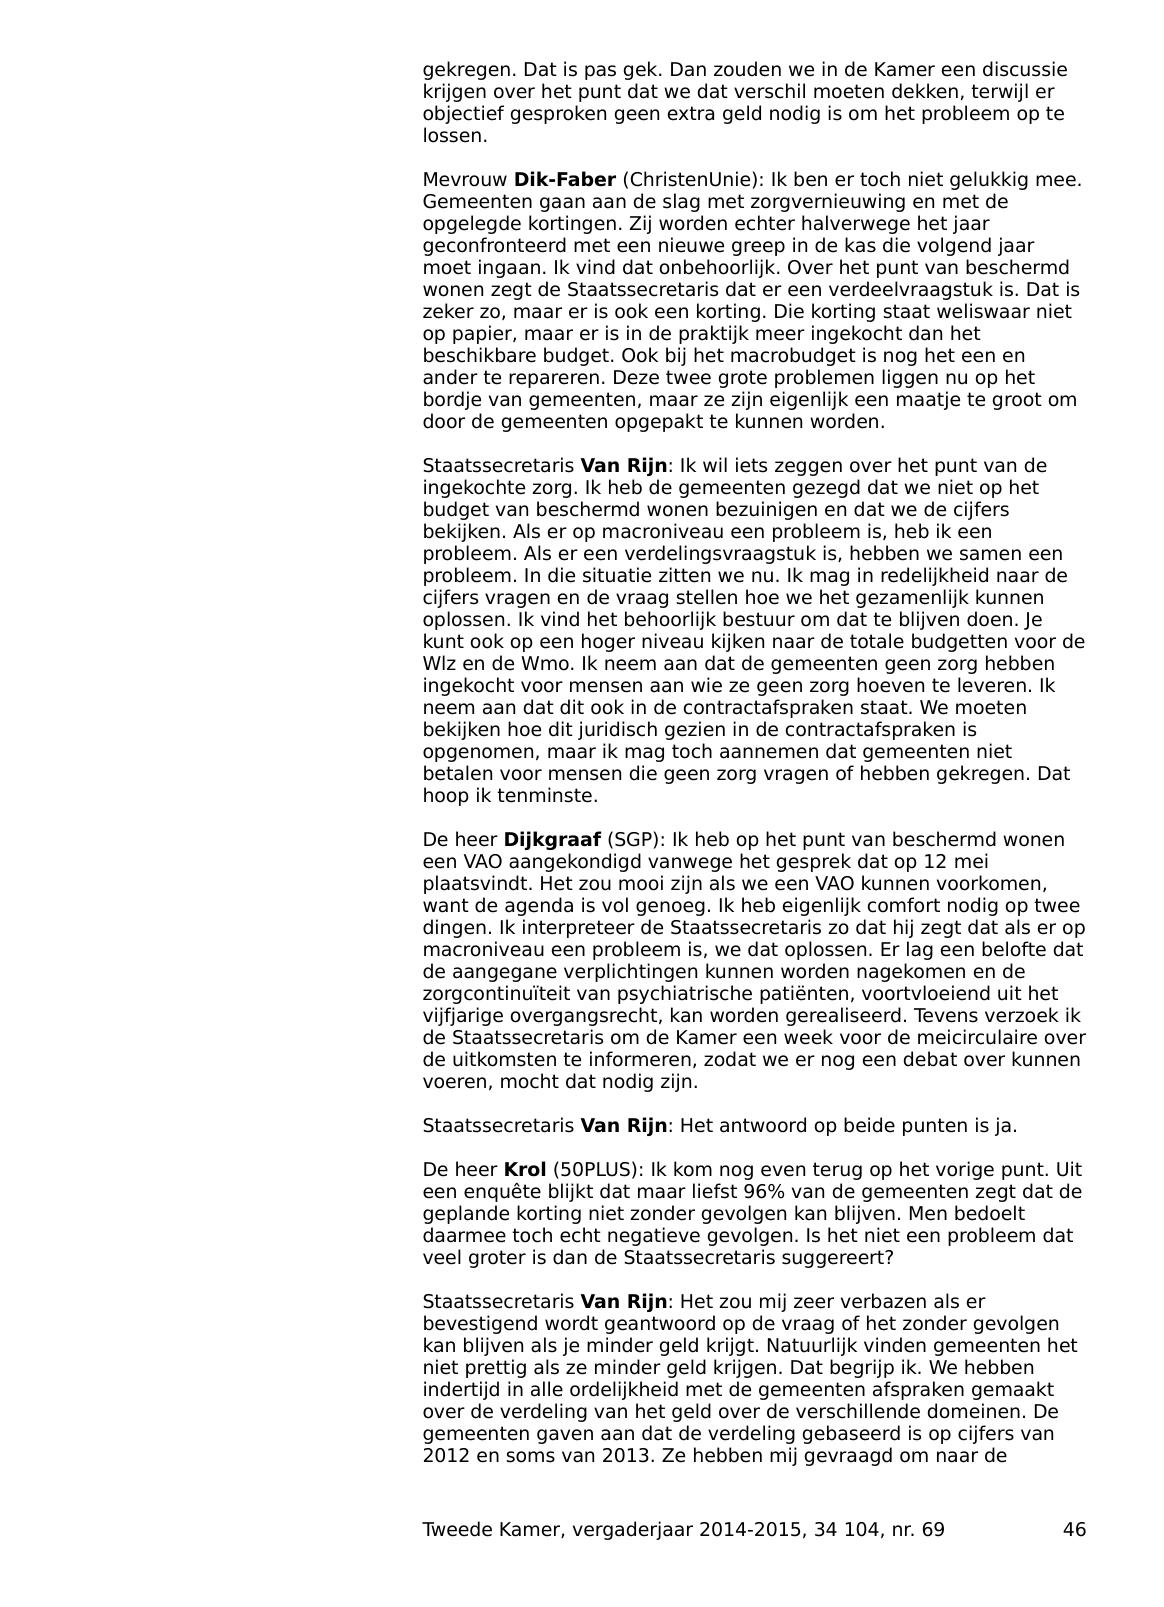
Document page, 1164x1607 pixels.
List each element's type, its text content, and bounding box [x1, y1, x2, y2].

text gekregen. Dat is pas gek. Dan zouden we in de Kamer een discussie krijgen over het punt dat we dat verschil moeten dekken, terwijl er objectief gesproken geen extra geld nodig is om het probleem op te lossen. [422, 59, 1087, 147]
text Mevrouw Dik-Faber (ChristenUnie): Ik ben er toch niet gelukkig mee. Gemeenten gaan aan de slag met zorgvernieuwing en met de opgelegde kortingen. Zij worden echter halverwege het jaar geconfronteerd met een nieuwe greep in de kas die volgend jaar moet ingaan. Ik vind dat onbehoorlijk. Over het punt van beschermd wonen zegt de Staatssecretaris dat er een verdeelvraagstuk is. Dat is zeker zo, maar er is ook een korting. Die korting staat weliswaar niet op papier, maar er is in de praktijk meer ingekocht dan het beschikbare budget. Ook bij het macrobudget is nog het een en ander te repareren. Deze twee grote problemen liggen nu op het bordje van gemeenten, maar ze zijn eigenlijk een maatje te groot om door de gemeenten opgepakt te kunnen worden. [422, 169, 1087, 433]
text De heer Dijkgraaf (SGP): Ik heb op het punt van beschermd wonen een VAO aangekondigd vanwege het gesprek dat op 12 mei plaatsvindt. Het zou mooi zijn als we een VAO kunnen voorkomen, want de agenda is vol genoeg. Ik heb eigenlijk comfort nodig op twee dingen. Ik interpreteer de Staatssecretaris zo dat hij zegt dat als er op macroniveau een probleem is, we dat oplossen. Er lag een belofte dat de aangegane verplichtingen kunnen worden nagekomen en de zorgcontinuïteit van psychiatrische patiënten, voortvloeiend uit het vijfjarige overgangsrecht, kan worden gerealiseerd. Tevens verzoek ik de Staatssecretaris om de Kamer een week voor de meicirculaire over de uitkomsten te informeren, zodat we er nog een debat over kunnen voeren, mocht dat nodig zijn. [422, 829, 1087, 1093]
text Staatssecretaris Van Rijn: Het zou mij zeer verbazen als er bevestigend wordt geantwoord op de vraag of het zonder gevolgen kan blijven als je minder geld krijgt. Natuurlijk vinden gemeenten het niet prettig als ze minder geld krijgen. Dat begrijp ik. We hebben indertijd in alle ordelijkheid met de gemeenten afspraken gemaakt over de verdeling van het geld over de verschillende domeinen. De gemeenten gaven aan dat de verdeling gebaseerd is op cijfers van 2012 en soms van 2013. Ze hebben mij gevraagd om naar de [422, 1291, 1087, 1467]
text Staatssecretaris Van Rijn: Het antwoord op beide punten is ja. [422, 1115, 1087, 1137]
text De heer Krol (50PLUS): Ik kom nog even terug op het vorige punt. Uit een enquête blijkt dat maar liefst 96% van de gemeenten zegt dat de geplande korting niet zonder gevolgen kan blijven. Men bedoelt daarmee toch echt negatieve gevolgen. Is het niet een probleem dat veel groter is dan de Staatssecretaris suggereert? [422, 1159, 1087, 1269]
text Staatssecretaris Van Rijn: Ik wil iets zeggen over het punt van de ingekochte zorg. Ik heb de gemeenten gezegd dat we niet op het budget van beschermd wonen bezuinigen en dat we de cijfers bekijken. Als er op macroniveau een probleem is, heb ik een probleem. Als er een verdelingsvraagstuk is, hebben we samen een probleem. In die situatie zitten we nu. Ik mag in redelijkheid naar de cijfers vragen en de vraag stellen hoe we het gezamenlijk kunnen oplossen. Ik vind het behoorlijk bestuur om dat te blijven doen. Je kunt ook op een hoger niveau kijken naar de totale budgetten voor de Wlz en de Wmo. Ik neem aan dat de gemeenten geen zorg hebben ingekocht voor mensen aan wie ze geen zorg hoeven te leveren. Ik neem aan dat dit ook in de contractafspraken staat. We moeten bekijken hoe dit juridisch gezien in de contractafspraken is opgenomen, maar ik mag toch aannemen dat gemeenten niet betalen voor mensen die geen zorg vragen of hebben gekregen. Dat hoop ik tenminste. [422, 455, 1087, 807]
